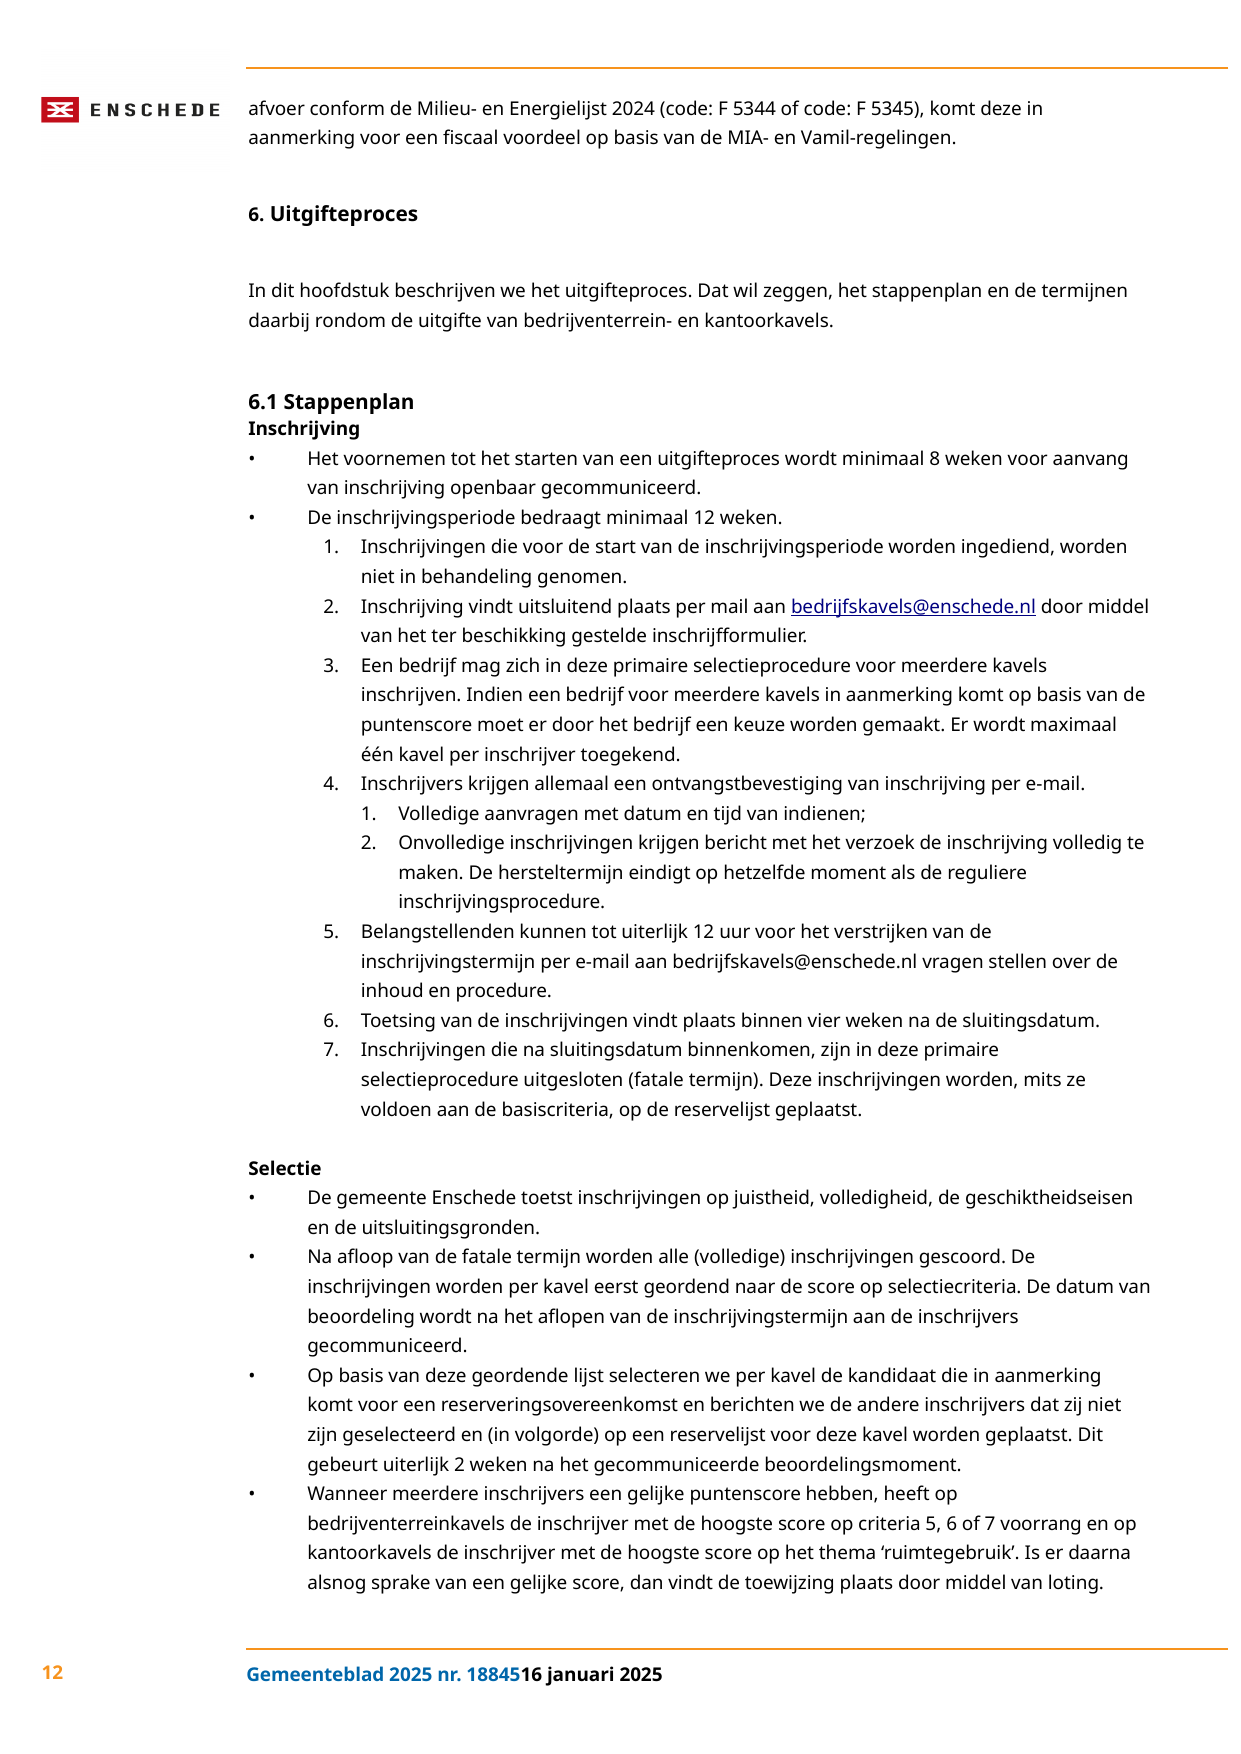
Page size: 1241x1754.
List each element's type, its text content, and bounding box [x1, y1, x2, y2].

text 6.1 Stappenplan [248, 387, 1152, 415]
list De gemeente Enschede toetst inschrijvingen op juistheid, volledigheid, de geschiktheidseisen en de uitsluitingsgronden. [248, 1184, 1152, 1240]
text Selectie [248, 1155, 1152, 1181]
text Inschrijving [248, 415, 1152, 441]
list Volledige aanvragen met datum en tijd van indienen; [361, 800, 1152, 826]
picture [41, 47, 231, 172]
list Toetsing van de inschrijvingen vindt plaats binnen vier weken na de sluitingsdatum. [323, 1007, 1152, 1033]
list Onvolledige inschrijvingen krijgen bericht met het verzoek de inschrijving volledig te maken. De hersteltermijn eindigt op hetzelfde moment als de reguliere inschrijvingsprocedure. [361, 829, 1152, 914]
list Inschrijving vindt uitsluitend plaats per mail aan bedrijfskavels@enschede.nl door middel van het ter beschikking gestelde inschrijfformulier. [323, 593, 1152, 648]
list Wanneer meerdere inschrijvers een gelijke puntenscore hebben, heeft op bedrijventerreinkavels de inschrijver met de hoogste score op criteria 5, 6 of 7 voorrang en op kantoorkavels de inschrijver met de hoogste score op het thema ‘ruimtegebruik’. Is er daarna alsnog sprake van een gelijke score, dan vindt de toewijzing plaats door middel van loting. [248, 1480, 1152, 1595]
list Inschrijvingen die voor de start van de inschrijvingsperiode worden ingediend, worden niet in behandeling genomen. [323, 534, 1152, 589]
text In dit hoofdstuk beschrijven we het uitgifteproces. Dat wil zeggen, het stappenplan en de termijnen daarbij rondom de uitgifte van bedrijventerrein- en kantoorkavels. [248, 277, 1152, 333]
list Belangstellenden kunnen tot uiterlijk 12 uur voor het verstrijken van de inschrijvingstermijn per e-mail aan bedrijfskavels@enschede.nl vragen stellen over de inhoud en procedure. [323, 918, 1152, 1003]
list Inschrijvingen die na sluitingsdatum binnenkomen, zijn in deze primaire selectieprocedure uitgesloten (fatale termijn). Deze inschrijvingen worden, mits ze voldoen aan de basiscriteria, op de reservelijst geplaatst. [323, 1037, 1152, 1121]
text 6. Uitgifteproces [248, 199, 1152, 228]
list Een bedrijf mag zich in deze primaire selectieprocedure voor meerdere kavels inschrijven. Indien een bedrijf voor meerdere kavels in aanmerking komt op basis van de puntenscore moet er door het bedrijf een keuze worden gemaakt. Er wordt maximaal één kavel per inschrijver toegekend. [323, 652, 1152, 766]
text afvoer conform de Milieu- en Energielijst 2024 (code: F 5344 of code: F 5345), komt deze in aanmerking voor een fiscaal voordeel op basis van de MIA- en Vamil-regelingen. [248, 95, 1152, 150]
list Na afloop van de fatale termijn worden alle (volledige) inschrijvingen gescoord. De inschrijvingen worden per kavel eerst geordend naar de score op selectiecriteria. De datum van beoordeling wordt na het aflopen van de inschrijvingstermijn aan de inschrijvers gecommuniceerd. [248, 1244, 1152, 1358]
list Op basis van deze geordende lijst selecteren we per kavel de kandidaat die in aanmerking komt voor een reserveringsovereenkomst en berichten we de andere inschrijvers dat zij niet zijn geselecteerd en (in volgorde) op een reservelijst voor deze kavel worden geplaatst. Dit gebeurt uiterlijk 2 weken na het gecommuniceerde beoordelingsmoment. [248, 1362, 1152, 1476]
list De inschrijvingsperiode bedraagt minimaal 12 weken. [248, 504, 1152, 530]
list Het voornemen tot het starten van een uitgifteproces wordt minimaal 8 weken voor aanvang van inschrijving openbaar gecommuniceerd. [248, 445, 1152, 500]
list Inschrijvers krijgen allemaal een ontvangstbevestiging van inschrijving per e-mail. [323, 770, 1152, 796]
